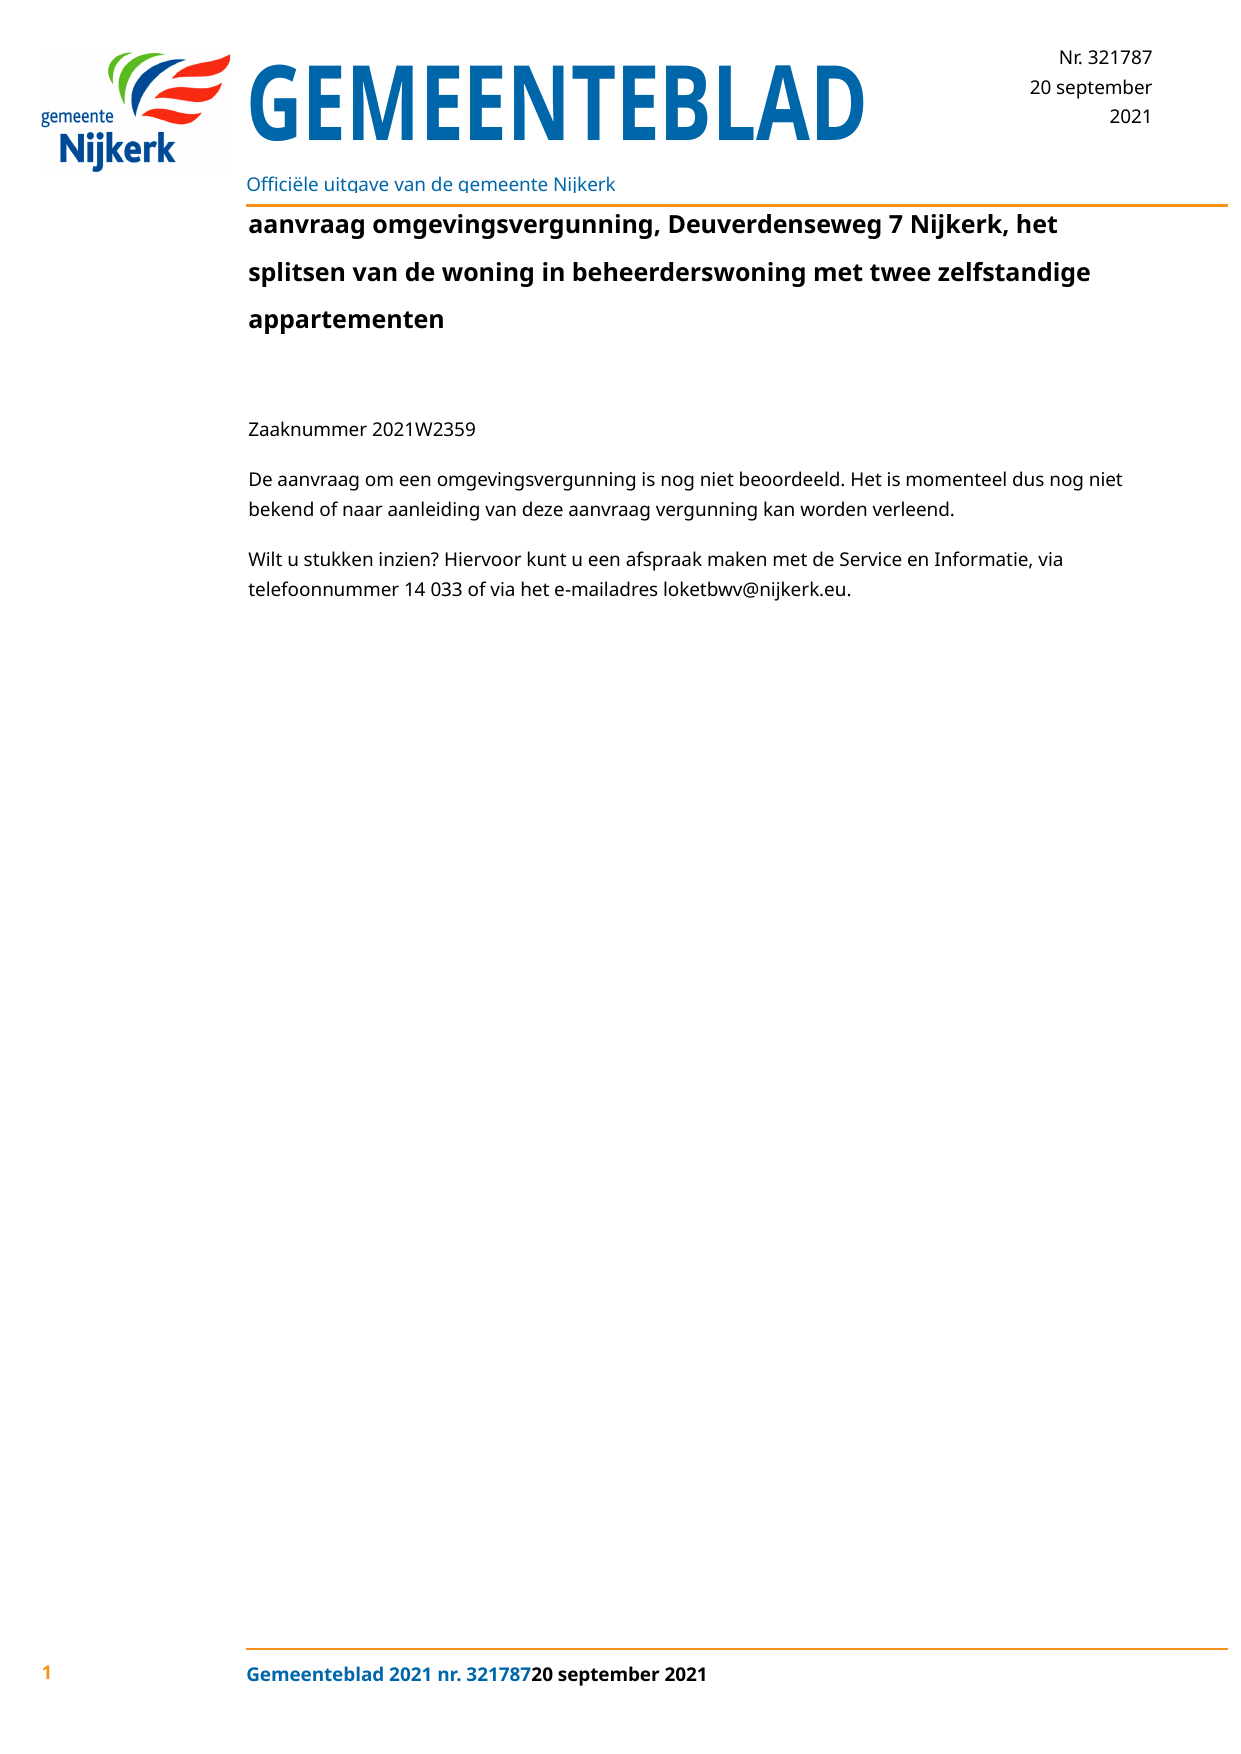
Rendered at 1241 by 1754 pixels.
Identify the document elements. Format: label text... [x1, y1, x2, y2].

text Wilt u stukken inzien? Hiervoor kunt u een afspraak maken met de Service en Informatie, via telefoonnummer 14 033 of via het e-mailadres loketbwv@nijkerk.eu. [248, 546, 1152, 602]
text Zaaknummer 2021W2359 [248, 416, 1152, 442]
picture [41, 47, 231, 172]
text aanvraag omgevingsvergunning, Deuverdenseweg 7 Nijkerk, het splitsen van de woning in beheerderswoning met twee zelfstandige appartementen [248, 207, 1152, 336]
text De aanvraag om een omgevingsvergunning is nog niet beoordeeld. Het is momenteel dus nog niet bekend of naar aanleiding van deze aanvraag vergunning kan worden verleend. [248, 466, 1152, 522]
